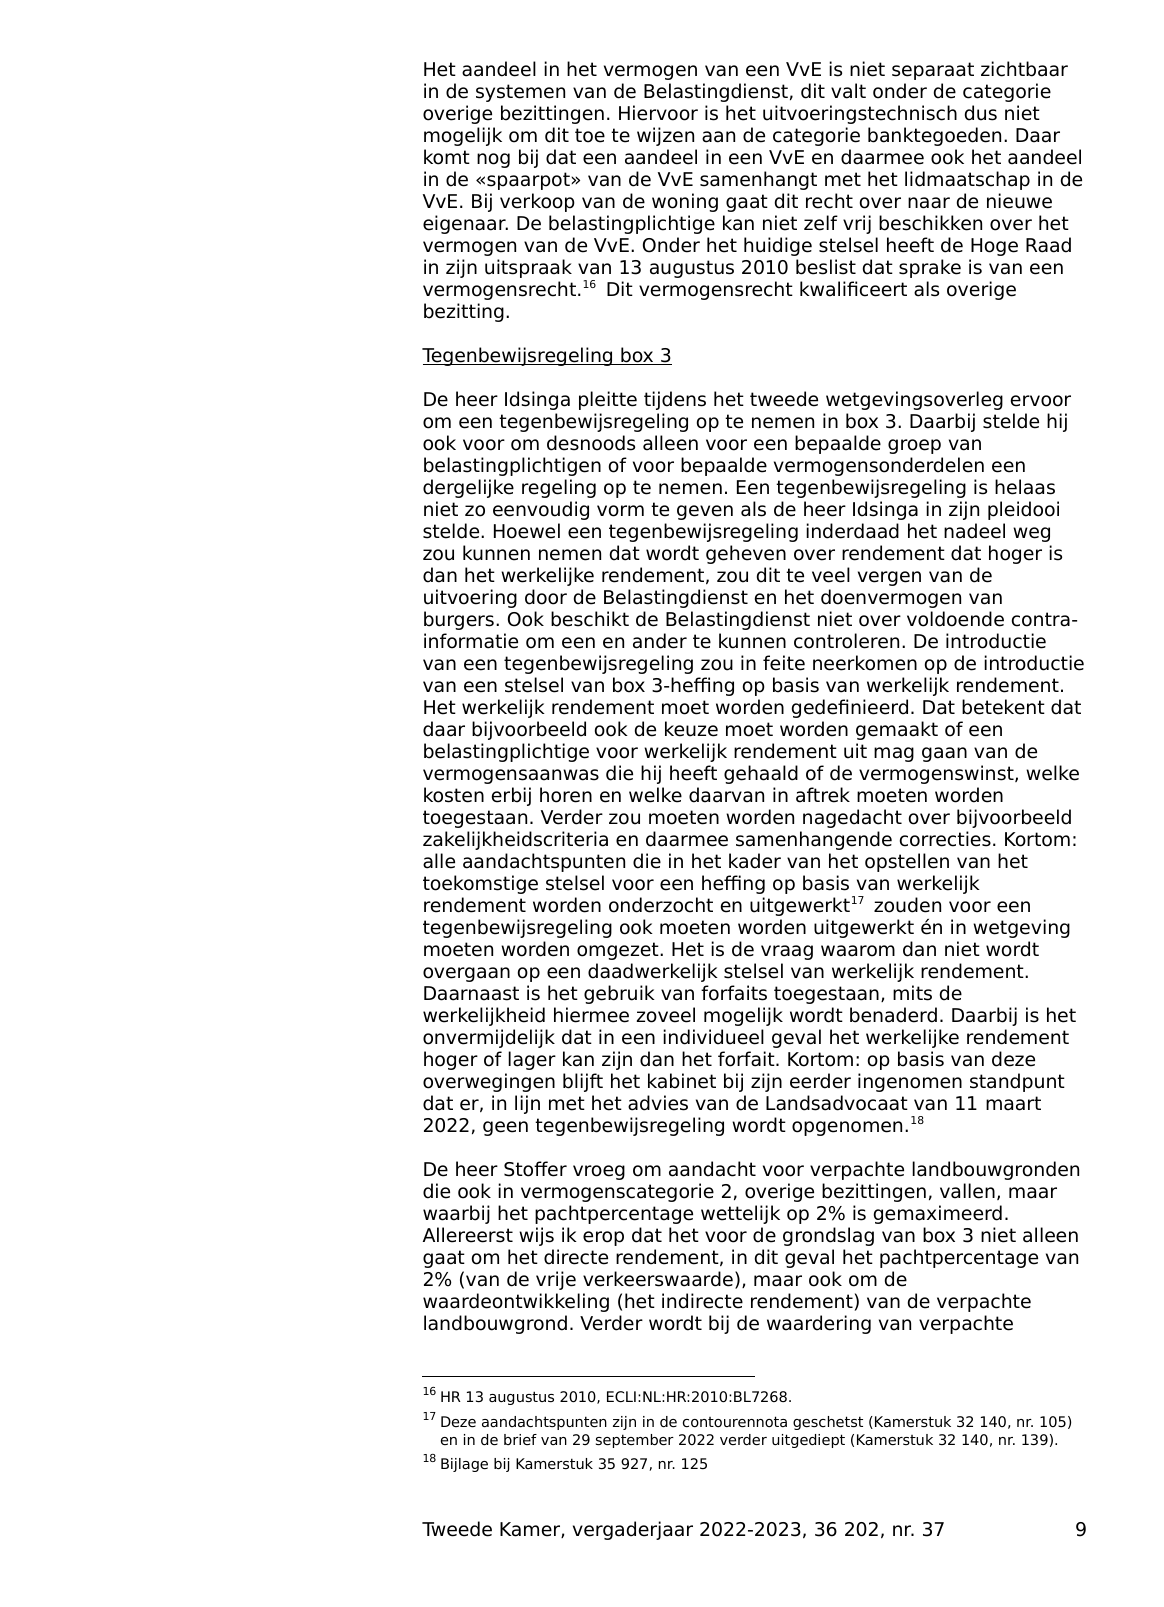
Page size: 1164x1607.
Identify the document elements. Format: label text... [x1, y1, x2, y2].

text De heer Stoffer vroeg om aandacht voor verpachte landbouwgronden die ook in vermogenscategorie 2, overige bezittingen, vallen, maar waarbij het pachtpercentage wettelijk op 2% is gemaximeerd. Allereerst wijs ik erop dat het voor de grondslag van box 3 niet alleen gaat om het directe rendement, in dit geval het pachtpercentage van 2% (van de vrije verkeerswaarde), maar ook om de waardeontwikkeling (het indirecte rendement) van de verpachte landbouwgrond. Verder wordt bij de waardering van verpachte [422, 1159, 1087, 1334]
subtitle Tegenbewijsregeling box 3 [422, 345, 1087, 367]
text De heer Idsinga pleitte tijdens het tweede wetgevingsoverleg ervoor om een tegenbewijsregeling op te nemen in box 3. Daarbij stelde hij ook voor om desnoods alleen voor een bepaalde groep van belastingplichtigen of voor bepaalde vermogensonderdelen een dergelijke regeling op te nemen. Een tegenbewijsregeling is helaas niet zo eenvoudig vorm te geven als de heer Idsinga in zijn pleidooi stelde. Hoewel een tegenbewijsregeling inderdaad het nadeel weg zou kunnen nemen dat wordt geheven over rendement dat hoger is dan het werkelijke rendement, zou dit te veel vergen van de uitvoering door de Belastingdienst en het doenvermogen van burgers. Ook beschikt de Belastingdienst niet over voldoende contra-informatie om een en ander te kunnen controleren. De introductie van een tegenbewijsregeling zou in feite neerkomen op de introductie van een stelsel van box 3-heffing op basis van werkelijk rendement. Het werkelijk rendement moet worden gedefinieerd. Dat betekent dat daar bijvoorbeeld ook de keuze moet worden gemaakt of een belastingplichtige voor werkelijk rendement uit mag gaan van de vermogensaanwas die hij heeft gehaald of de vermogenswinst, welke kosten erbij horen en welke daarvan in aftrek moeten worden toegestaan. Verder zou moeten worden nagedacht over bijvoorbeeld zakelijkheidscriteria en daarmee samenhangende correcties. Kortom: alle aandachtspunten die in het kader van het opstellen van het toekomstige stelsel voor een heffing op basis van werkelijk rendement worden onderzocht en uitgewerkt zouden voor een tegenbewijsregeling ook moeten worden uitgewerkt én in wetgeving moeten worden omgezet. Het is de vraag waarom dan niet wordt overgaan op een daadwerkelijk stelsel van werkelijk rendement. Daarnaast is het gebruik van forfaits toegestaan, mits de werkelijkheid hiermee zoveel mogelijk wordt benaderd. Daarbij is het onvermijdelijk dat in een individueel geval het werkelijke rendement hoger of lager kan zijn dan het forfait. Kortom: op basis van deze overwegingen blijft het kabinet bij zijn eerder ingenomen standpunt dat er, in lijn met het advies van de Landsadvocaat van 11 maart 2022, geen tegenbewijsregeling wordt opgenomen. [422, 389, 1087, 1136]
text Deze aandachtspunten zijn in de contourennota geschetst (Kamerstuk 32 140, nr. 105) en in de brief van 29 september 2022 verder uitgediept (Kamerstuk 32 140, nr. 139). [422, 1410, 1087, 1449]
text Het aandeel in het vermogen van een VvE is niet separaat zichtbaar in de systemen van de Belastingdienst, dit valt onder de categorie overige bezittingen. Hiervoor is het uitvoeringstechnisch dus niet mogelijk om dit toe te wijzen aan de categorie banktegoeden. Daar komt nog bij dat een aandeel in een VvE en daarmee ook het aandeel in de «spaarpot» van de VvE samenhangt met het lidmaatschap in de VvE. Bij verkoop van de woning gaat dit recht over naar de nieuwe eigenaar. De belastingplichtige kan niet zelf vrij beschikken over het vermogen van de VvE. Onder het huidige stelsel heeft de Hoge Raad in zijn uitspraak van 13 augustus 2010 beslist dat sprake is van een vermogensrecht. Dit vermogensrecht kwalificeert als overige bezitting. [422, 59, 1087, 323]
text Bijlage bij Kamerstuk 35 927, nr. 125 [422, 1452, 1087, 1474]
text HR 13 augustus 2010, ECLI:NL:HR:2010:BL7268. [422, 1385, 1087, 1407]
